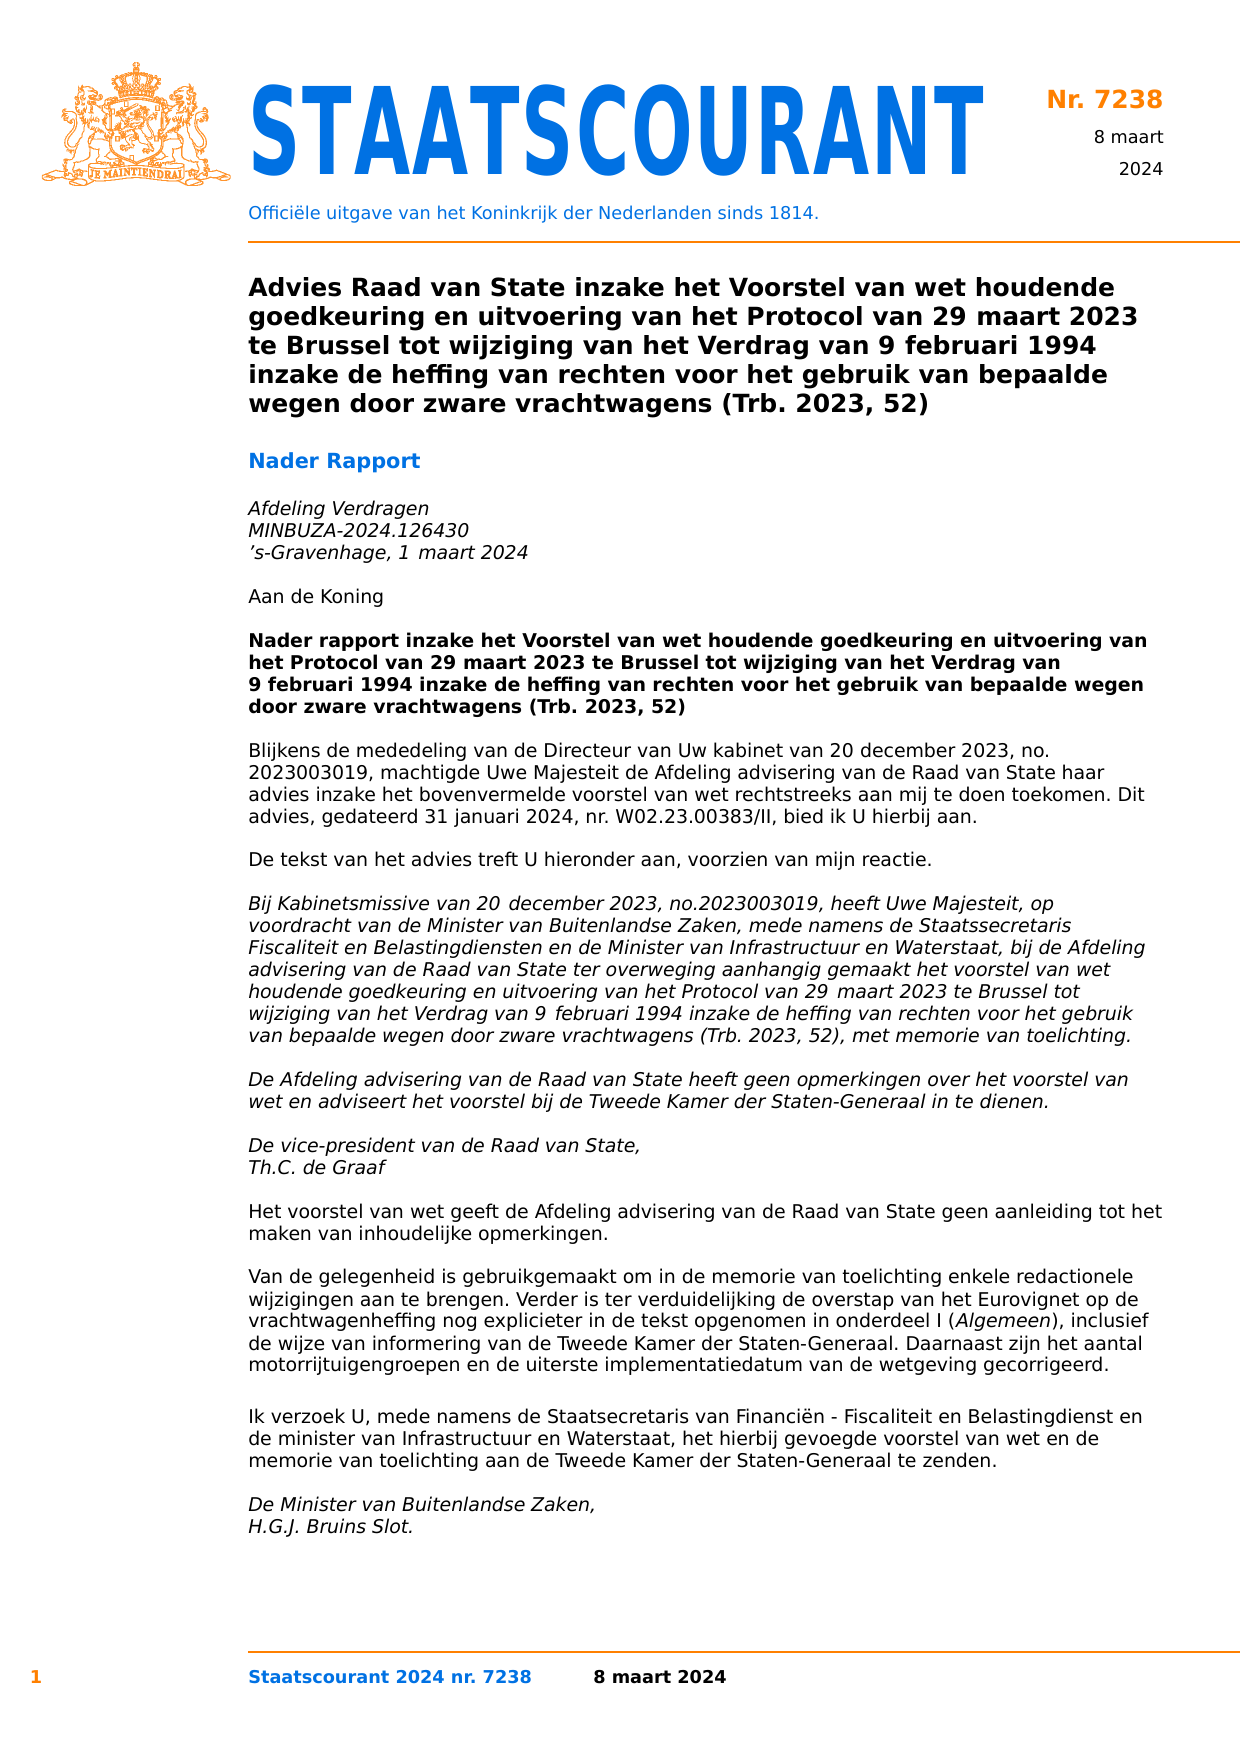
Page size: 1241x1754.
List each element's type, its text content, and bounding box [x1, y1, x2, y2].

text Nader rapport inzake het Voorstel van wet houdende goedkeuring en uitvoering van het Protocol van 29 maart 2023 te Brussel tot wijziging van het Verdrag van 9 februari 1994 inzake de heffing van rechten voor het gebruik van bepaalde wegen door zware vrachtwagens (Trb. 2023, 52) [248, 630, 1163, 718]
subtitle Nader Rapport [248, 449, 1163, 473]
text Bij Kabinetsmissive van 20 december 2023, no.2023003019, heeft Uwe Majesteit, op voordracht van de Minister van Buitenlandse Zaken, mede namens de Staatssecretaris Fiscaliteit en Belastingdiensten en de Minister van Infrastructuur en Waterstaat, bij de Afdeling advisering van de Raad van State ter overweging aanhangig gemaakt het voorstel van wet houdende goedkeuring en uitvoering van het Protocol van 29 maart 2023 te Brussel tot wijziging van het Verdrag van 9 februari 1994 inzake de heffing van rechten voor het gebruik van bepaalde wegen door zware vrachtwagens (Trb. 2023, 52), met memorie van toelichting. [248, 893, 1163, 1047]
text Th.C. de Graaf [248, 1157, 1163, 1179]
text De Afdeling advisering van de Raad van State heeft geen opmerkingen over het voorstel van wet en adviseert het voorstel bij de Tweede Kamer der Staten-Generaal in te dienen. [248, 1069, 1163, 1113]
text Aan de Koning [248, 586, 1163, 608]
table_cell Officiële uitgave van het Koninkrijk der Nederlanden sinds 1814. [248, 203, 1240, 241]
table_header [25, 62, 248, 241]
text De tekst van het advies treft U hieronder aan, voorzien van mijn reactie. [248, 849, 1163, 871]
subtitle Advies Raad van State inzake het Voorstel van wet houdende goedkeuring en uitvoering van het Protocol van 29 maart 2023 te Brussel tot wijziging van het Verdrag van 9 februari 1994 inzake de heffing van rechten voor het gebruik van bepaalde wegen door zware vrachtwagens (Trb. 2023, 52) [248, 273, 1163, 419]
text Ik verzoek U, mede namens de Staatsecretaris van Financiën - Fiscaliteit en Belastingdienst en de minister van Infrastructuur en Waterstaat, het hierbij gevoegde voorstel van wet en de memorie van toelichting aan de Tweede Kamer der Staten-Generaal te zenden. [248, 1406, 1163, 1472]
text MINBUZA-2024.126430 [248, 520, 1163, 542]
table_cell 8 maart [998, 121, 1240, 153]
text Blijkens de mededeling van de Directeur van Uw kabinet van 20 december 2023, no. 2023003019, machtigde Uwe Majesteit de Afdeling advisering van de Raad van State haar advies inzake het bovenvermelde voorstel van wet rechtstreeks aan mij te doen toekomen. Dit advies, gedateerd 31 januari 2024, nr. W02.23.00383/II, bied ik U hierbij aan. [248, 739, 1163, 827]
text Het voorstel van wet geeft de Afdeling advisering van de Raad van State geen aanleiding tot het maken van inhoudelijke opmerkingen. [248, 1201, 1163, 1244]
text ’s-Gravenhage, 1 maart 2024 [248, 542, 1163, 564]
text Afdeling Verdragen [248, 498, 1163, 520]
picture [41, 62, 231, 186]
text De Minister van Buitenlandse Zaken, H.G.J. Bruins Slot. [248, 1494, 1163, 1538]
table_header STAATSCOURANT [248, 62, 998, 203]
text De vice-president van de Raad van State, [248, 1135, 1163, 1157]
text Van de gelegenheid is gebruikgemaakt om in de memorie van toelichting enkele redactionele wijzigingen aan te brengen. Verder is ter verduidelijking de overstap van het Eurovignet op de vrachtwagenheffing nog explicieter in de tekst opgenomen in onderdeel I (Algemeen), inclusief de wijze van informering van de Tweede Kamer der Staten-Generaal. Daarnaast zijn het aantal motorrijtuigengroepen en de uiterste implementatiedatum van de wetgeving gecorrigeerd. [248, 1266, 1163, 1376]
table_header Nr. 7238 [998, 62, 1240, 121]
table_cell 2024 [998, 153, 1240, 203]
